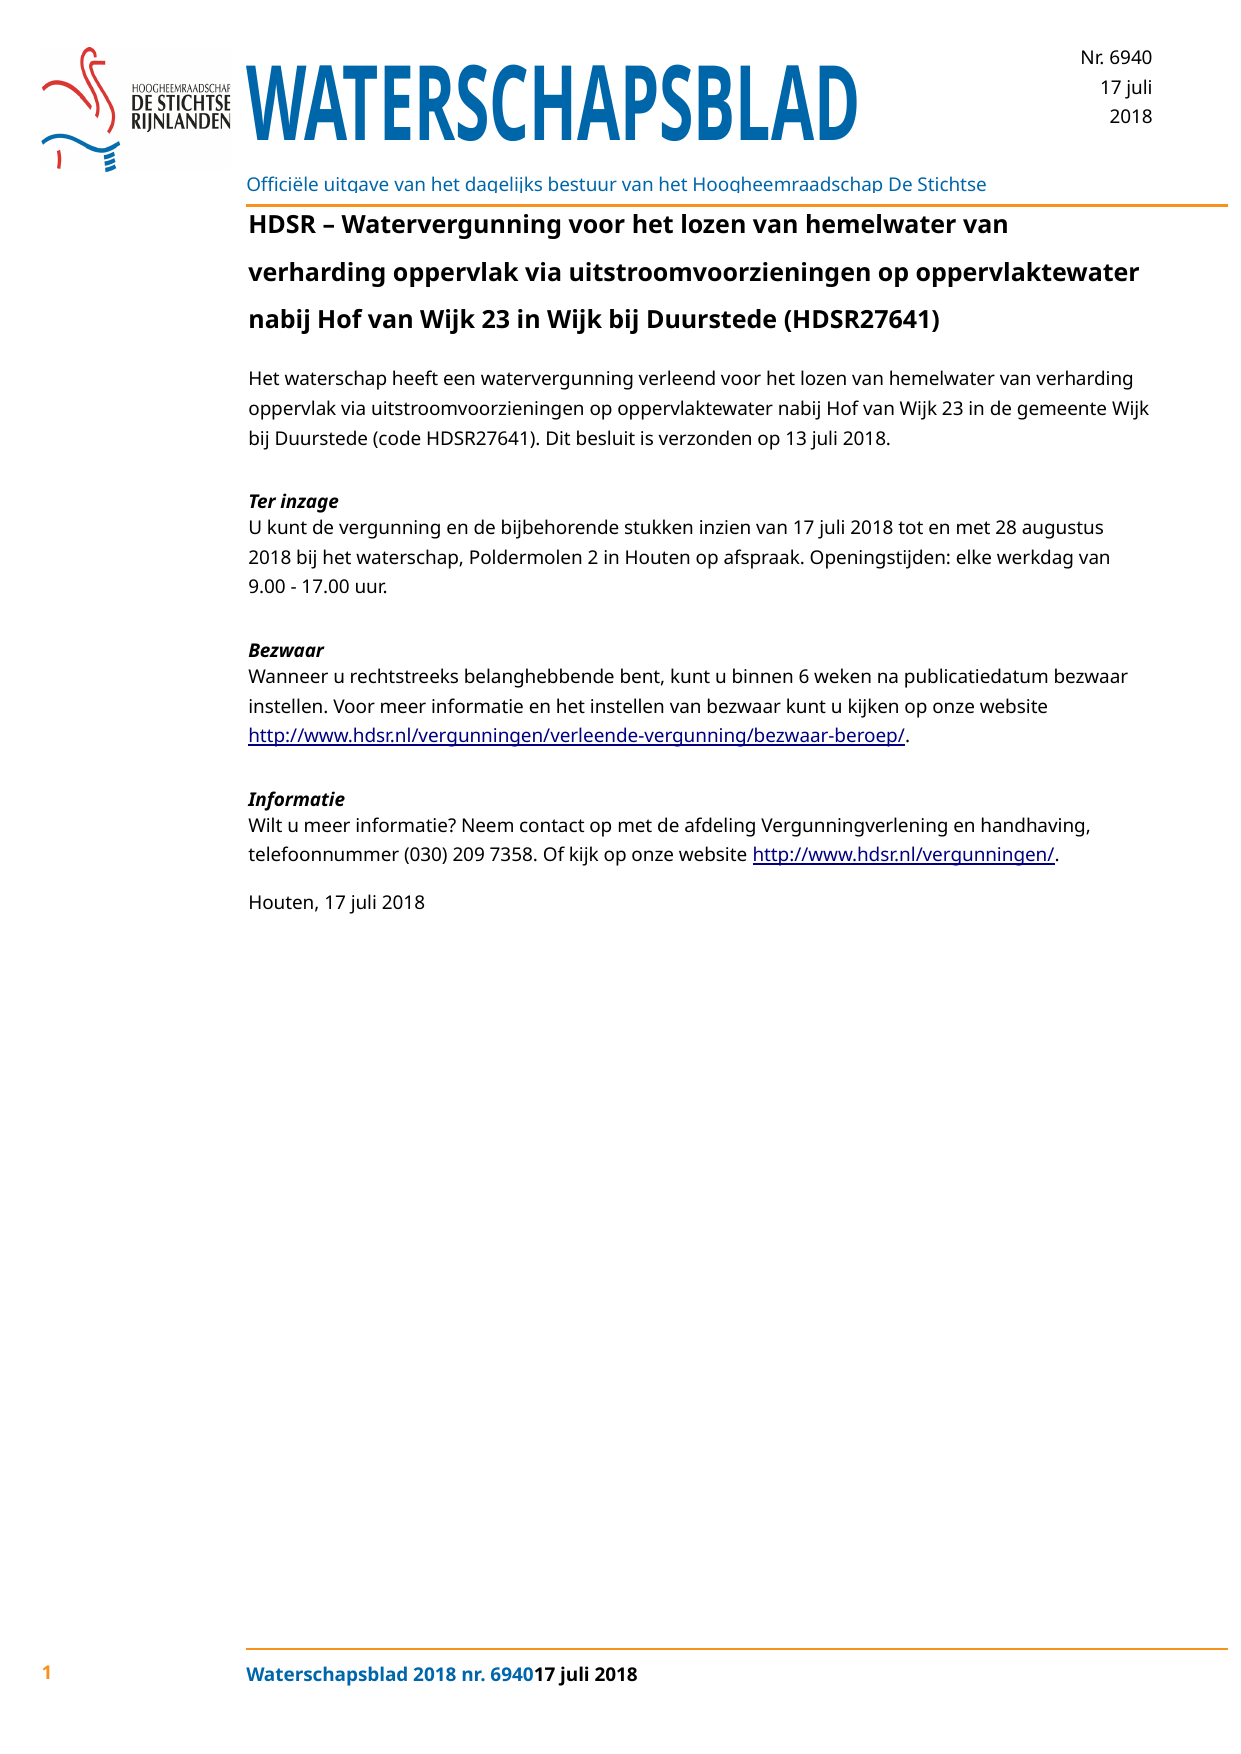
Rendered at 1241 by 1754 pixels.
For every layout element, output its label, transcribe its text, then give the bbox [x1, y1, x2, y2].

text Wanneer u rechtstreeks belanghebbende bent, kunt u binnen 6 weken na publicatiedatum bezwaar instellen. Voor meer informatie en het instellen van bezwaar kunt u kijken op onze website http://www.hdsr.nl/vergunningen/verleende-vergunning/bezwaar-beroep/. [248, 663, 1152, 748]
text Bezwaar [248, 637, 1152, 663]
text Informatie [248, 786, 1152, 812]
text HDSR – Watervergunning voor het lozen van hemelwater van verharding oppervlak via uitstroomvoorzieningen op oppervlaktewater nabij Hof van Wijk 23 in Wijk bij Duurstede (HDSR27641) [248, 207, 1152, 336]
text Ter inzage [248, 489, 1152, 514]
text Houten, 17 juli 2018 [248, 889, 1152, 915]
picture [41, 47, 231, 172]
text Wilt u meer informatie? Neem contact op met de afdeling Vergunningverlening en handhaving, telefoonnummer (030) 209 7358. Of kijk op onze website http://www.hdsr.nl/vergunningen/. [248, 812, 1152, 867]
text Het waterschap heeft een watervergunning verleend voor het lozen van hemelwater van verharding oppervlak via uitstroomvoorzieningen op oppervlaktewater nabij Hof van Wijk 23 in de gemeente Wijk bij Duurstede (code HDSR27641). Dit besluit is verzonden op 13 juli 2018. [248, 366, 1152, 450]
text U kunt de vergunning en de bijbehorende stukken inzien van 17 juli 2018 tot en met 28 augustus 2018 bij het waterschap, Poldermolen 2 in Houten op afspraak. Openingstijden: elke werkdag van 9.00 - 17.00 uur. [248, 514, 1152, 599]
